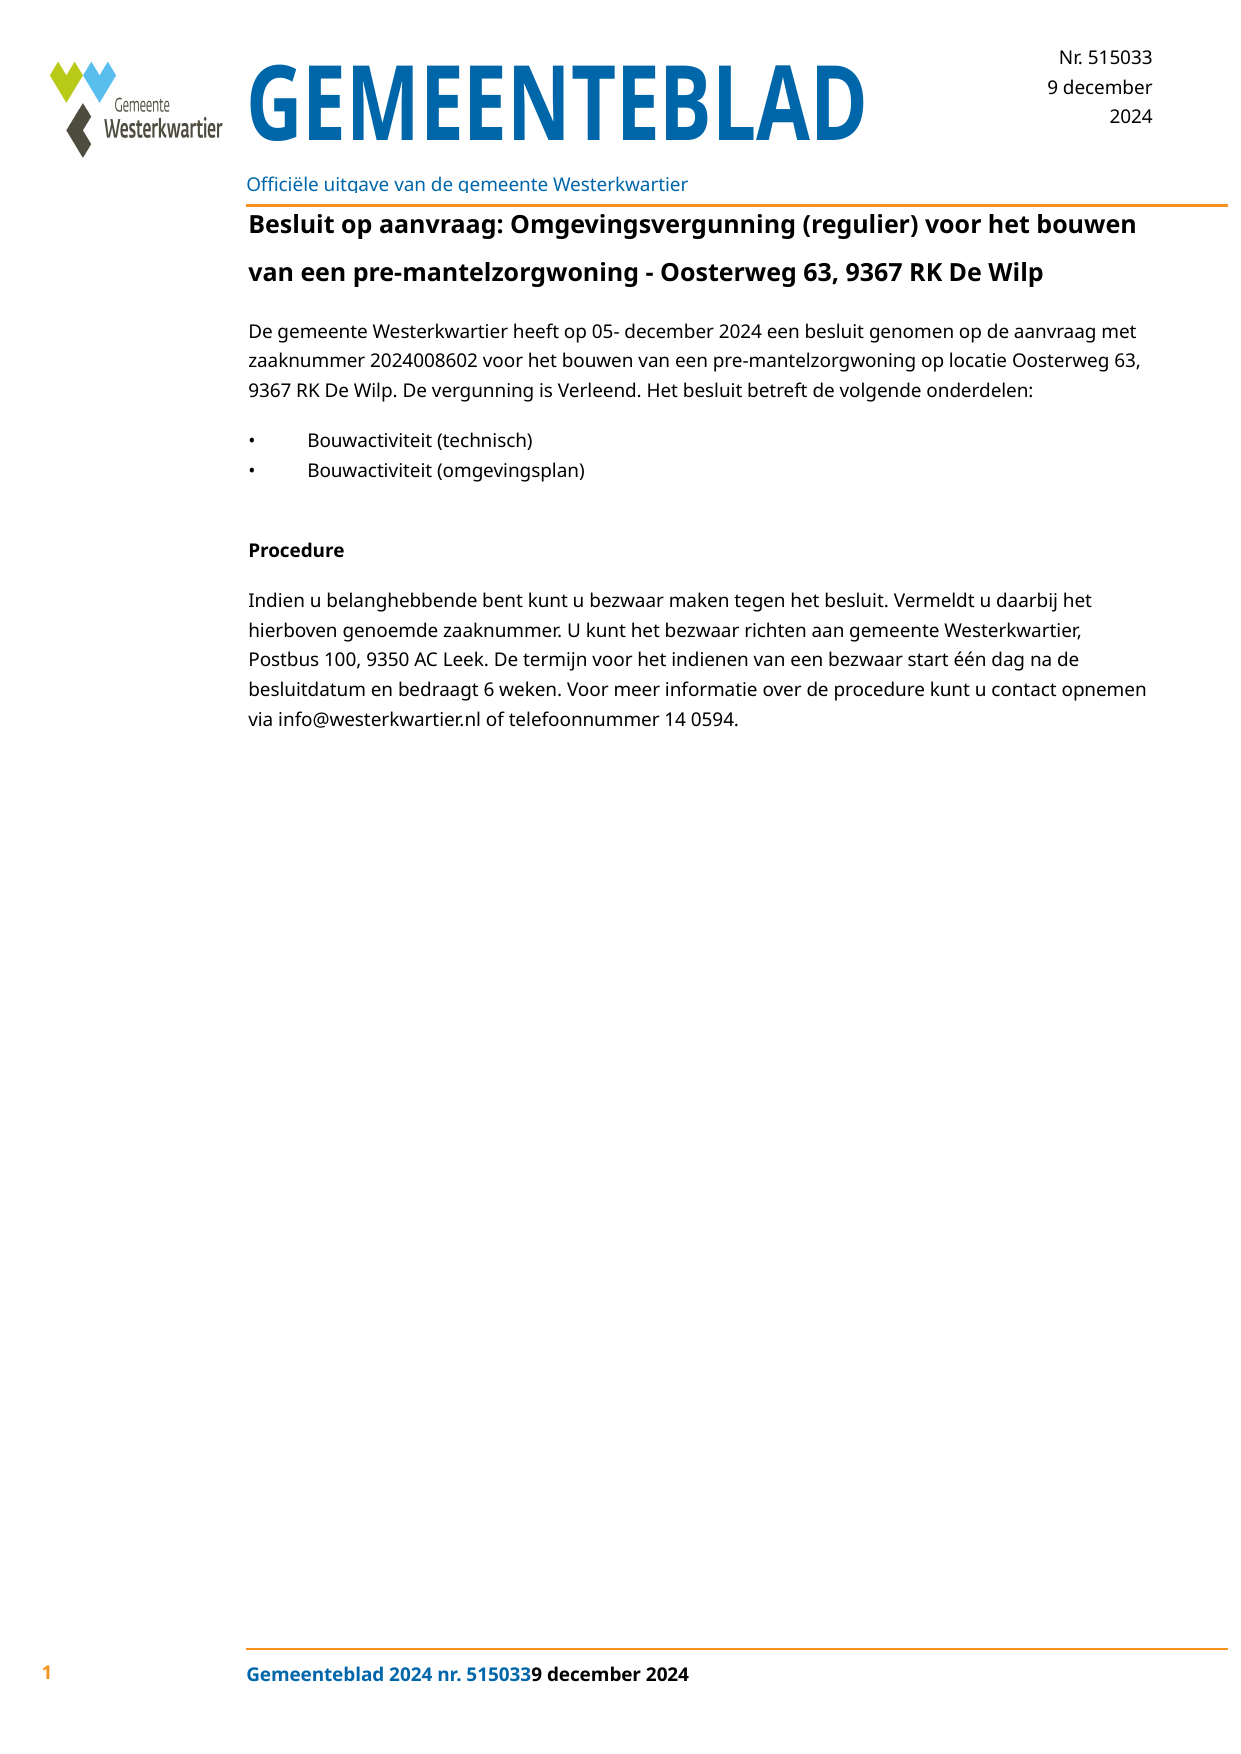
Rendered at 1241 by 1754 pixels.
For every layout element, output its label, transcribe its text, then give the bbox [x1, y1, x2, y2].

text Procedure [248, 537, 1152, 563]
text De gemeente Westerkwartier heeft op 05- december 2024 een besluit genomen op de aanvraag met zaaknummer 2024008602 voor het bouwen van een pre-mantelzorgwoning op locatie Oosterweg 63, 9367 RK De Wilp. De vergunning is Verleend. Het besluit betreft de volgende onderdelen: [248, 318, 1152, 403]
list Bouwactiviteit (omgevingsplan) [248, 457, 1152, 483]
text Besluit op aanvraag: Omgevingsvergunning (regulier) voor het bouwen van een pre-mantelzorgwoning - Oosterweg 63, 9367 RK De Wilp [248, 207, 1152, 288]
list Bouwactiviteit (technisch) [248, 427, 1152, 453]
picture [41, 47, 231, 172]
text Indien u belanghebbende bent kunt u bezwaar maken tegen het besluit. Vermeldt u daarbij het hierboven genoemde zaaknummer. U kunt het bezwaar richten aan gemeente Westerkwartier, Postbus 100, 9350 AC Leek. De termijn voor het indienen van een bezwaar start één dag na de besluitdatum en bedraagt 6 weken. Voor meer informatie over de procedure kunt u contact opnemen via info@westerkwartier.nl of telefoonnummer 14 0594. [248, 587, 1152, 732]
